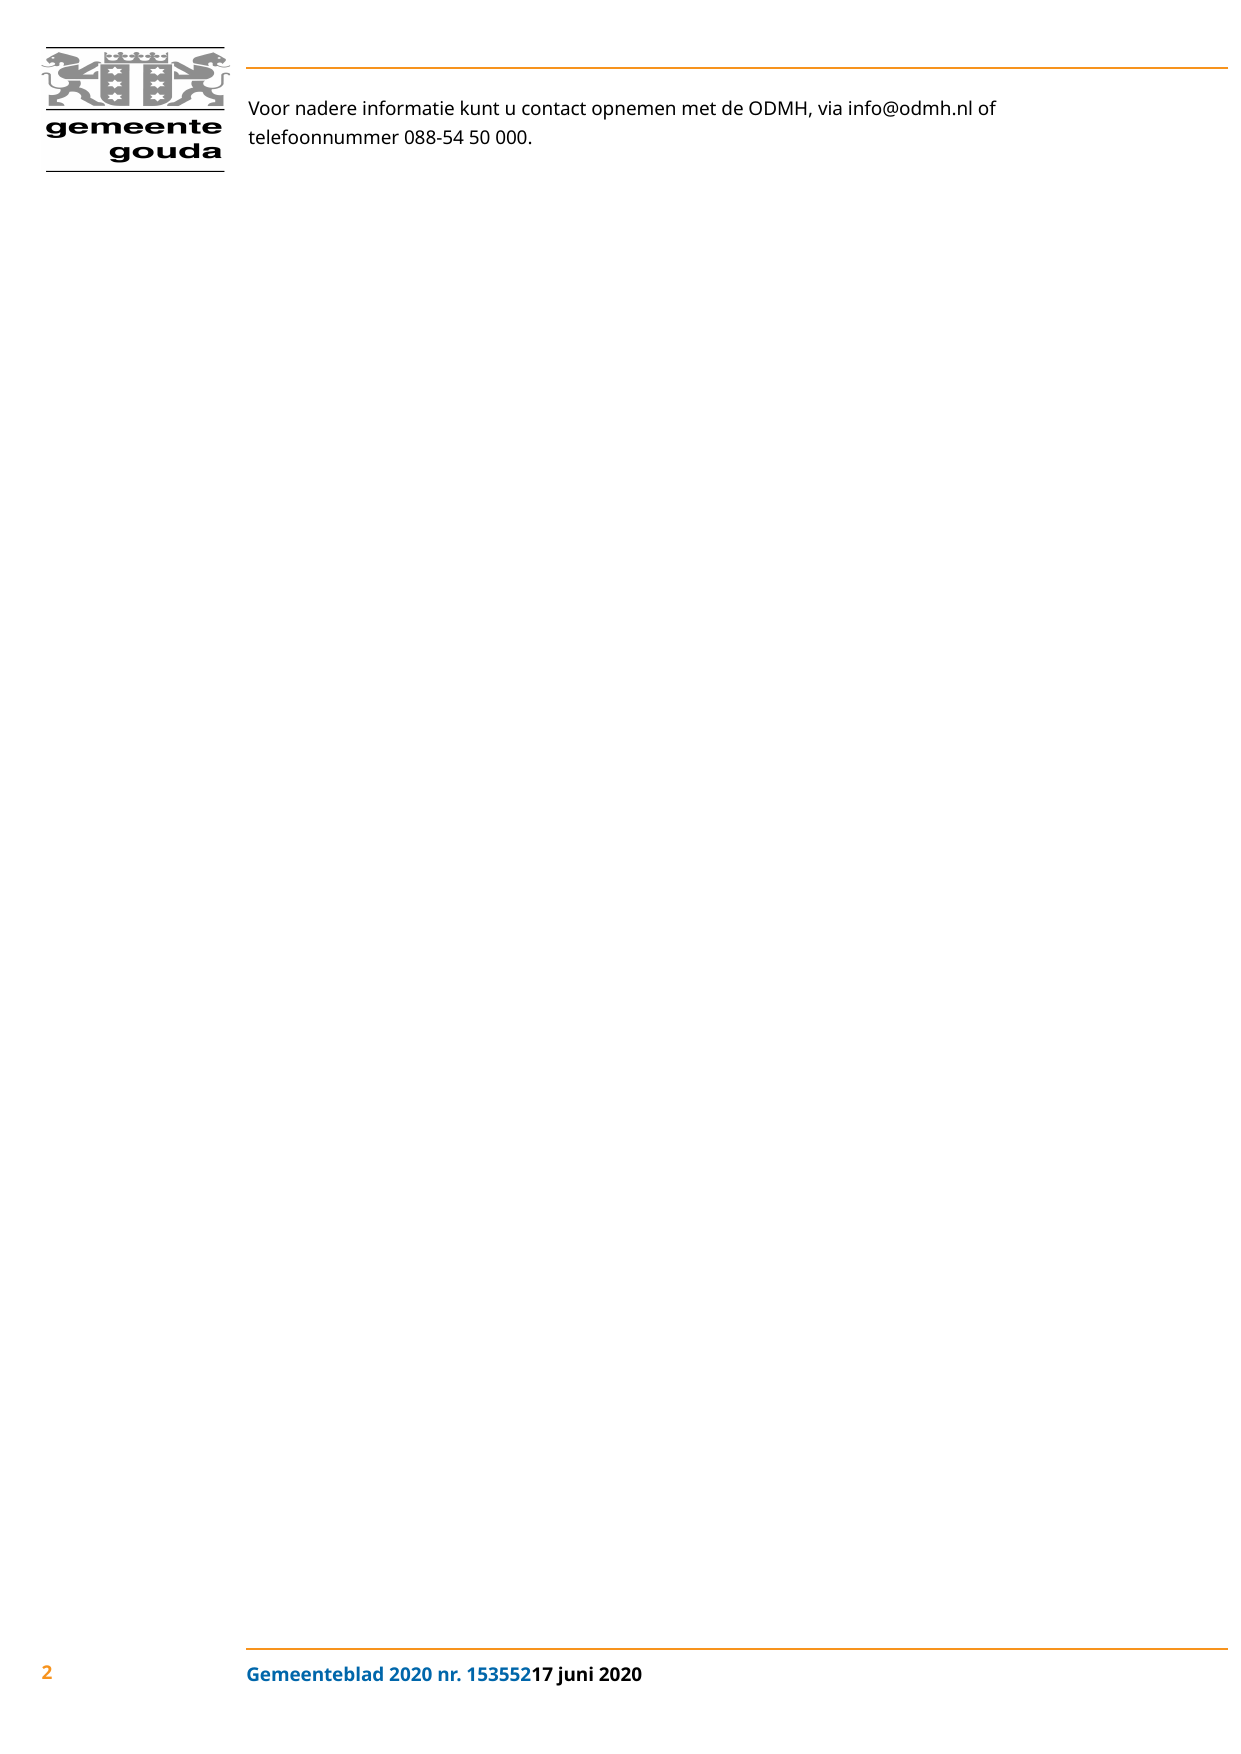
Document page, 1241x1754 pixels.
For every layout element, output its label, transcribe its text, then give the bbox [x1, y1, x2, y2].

text Voor nadere informatie kunt u contact opnemen met de ODMH, via info@odmh.nl of telefoonnummer 088-54 50 000. [248, 95, 1152, 150]
picture [41, 47, 231, 172]
